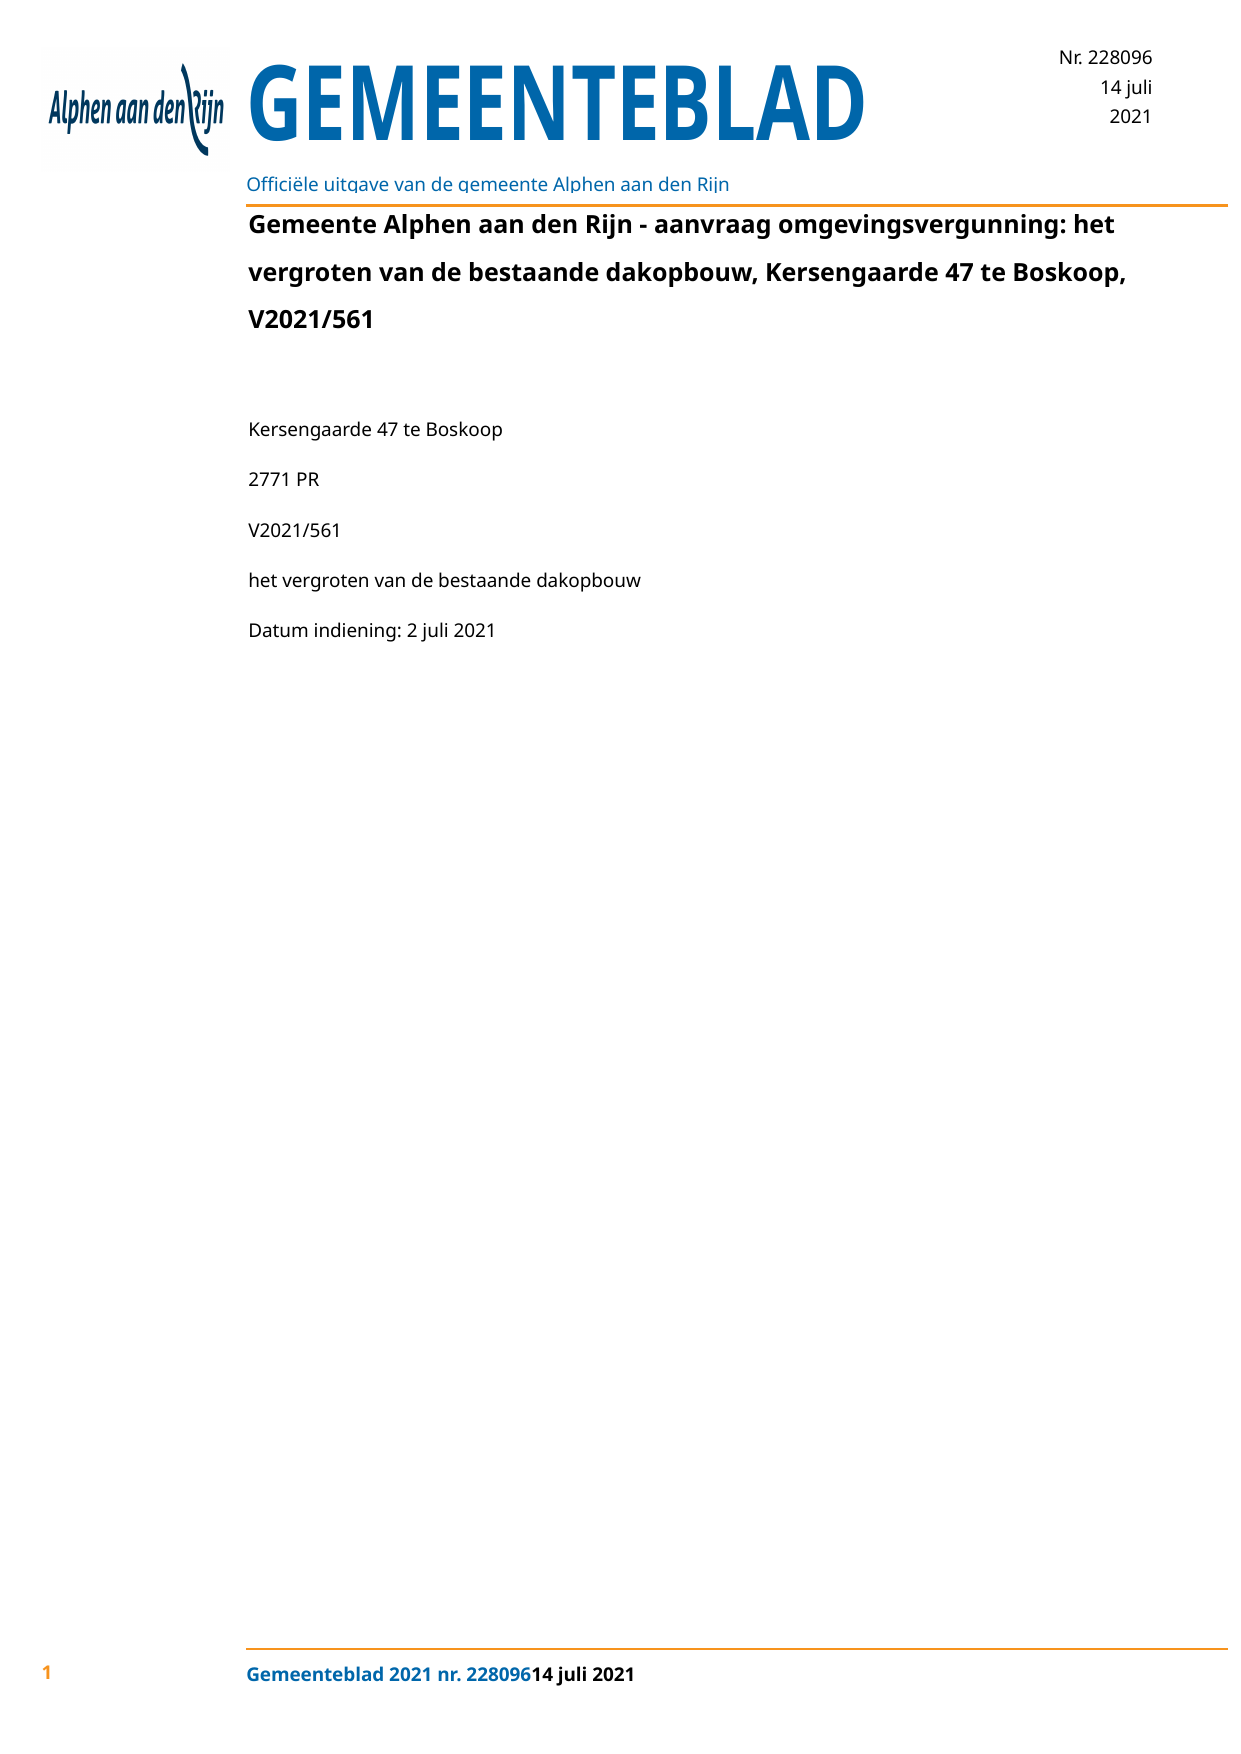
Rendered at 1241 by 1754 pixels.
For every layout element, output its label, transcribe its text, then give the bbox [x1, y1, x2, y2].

text V2021/561 [248, 517, 1152, 542]
text het vergroten van de bestaande dakopbouw [248, 567, 1152, 593]
text 2771 PR [248, 466, 1152, 492]
text Kersengaarde 47 te Boskoop [248, 416, 1152, 442]
text Datum indiening: 2 juli 2021 [248, 618, 1152, 643]
picture [41, 47, 231, 172]
text Gemeente Alphen aan den Rijn - aanvraag omgevingsvergunning: het vergroten van de bestaande dakopbouw, Kersengaarde 47 te Boskoop, V2021/561 [248, 207, 1152, 336]
